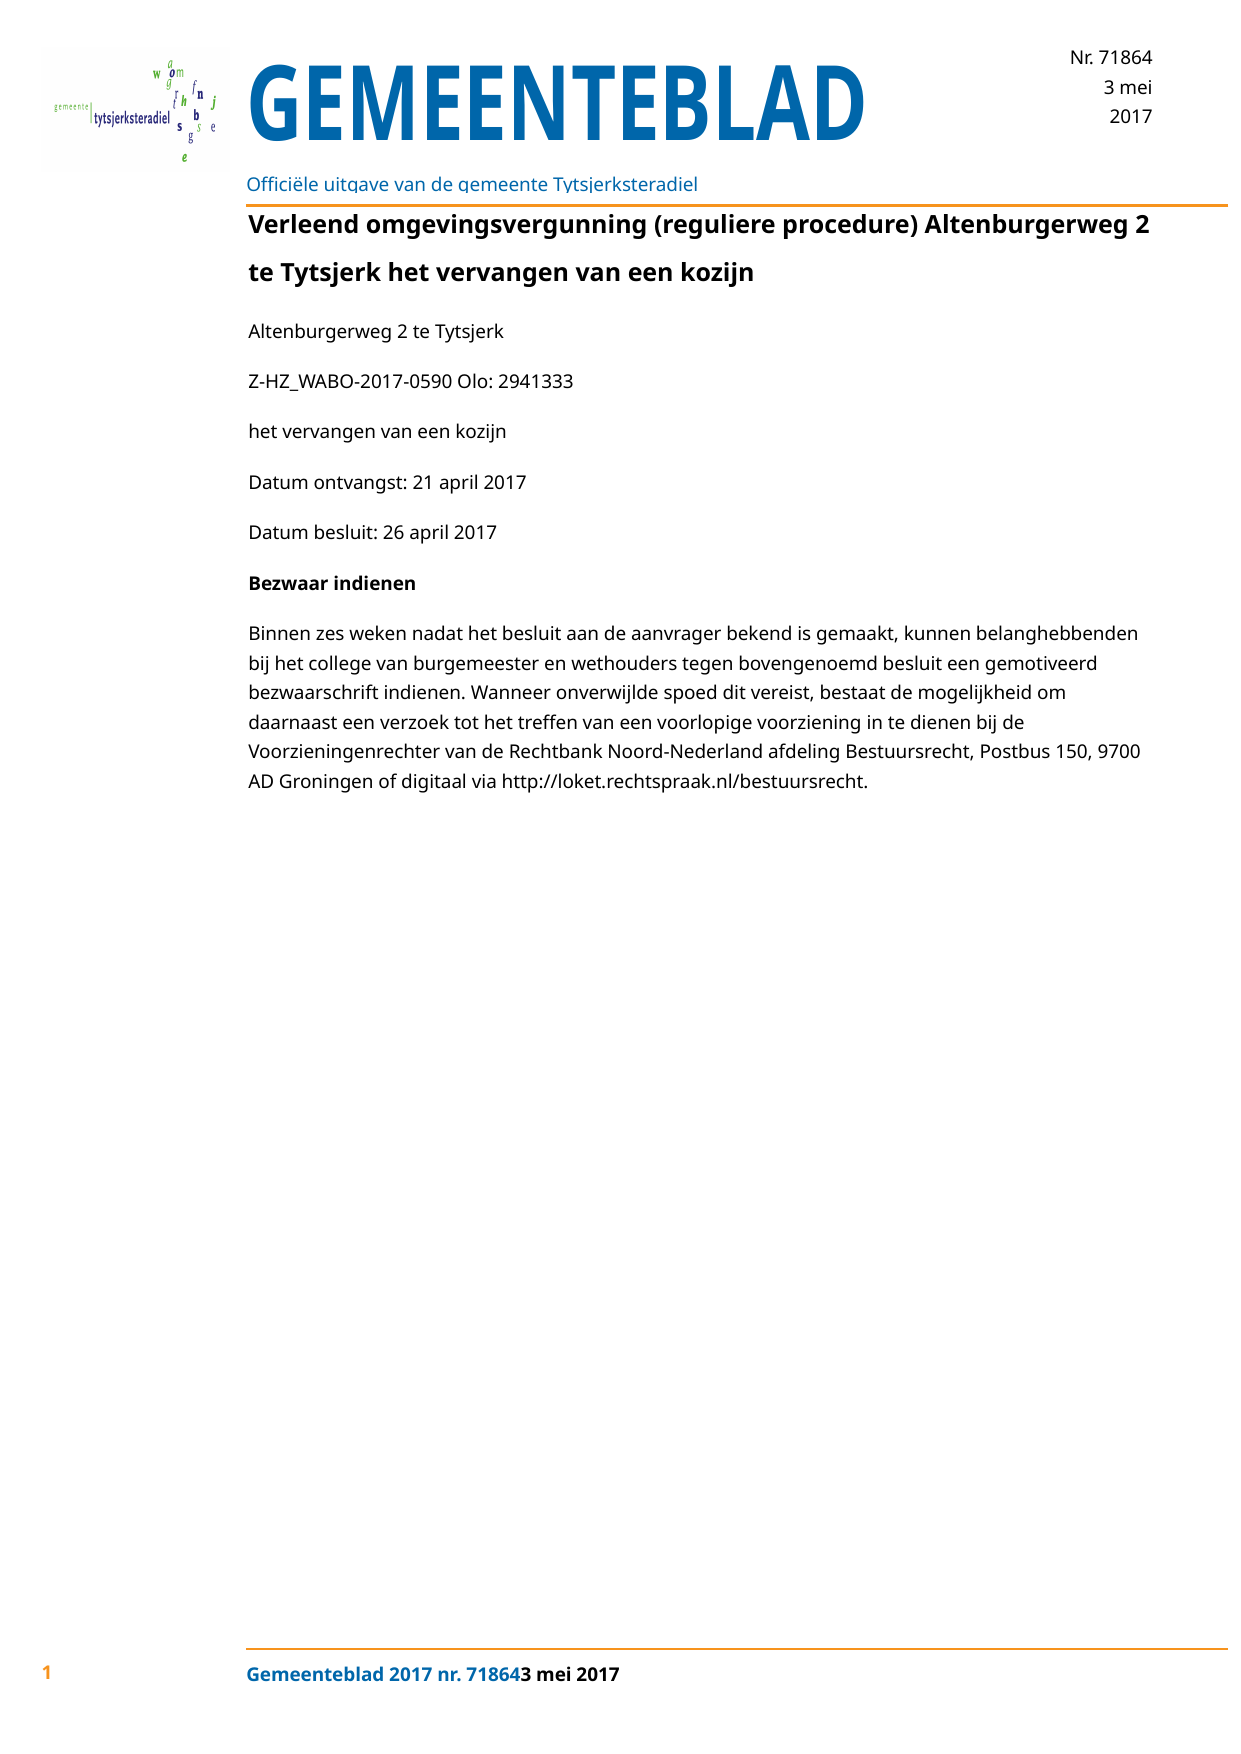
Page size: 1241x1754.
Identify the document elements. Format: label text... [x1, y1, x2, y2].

text Altenburgerweg 2 te Tytsjerk [248, 318, 1152, 344]
text Z-HZ_WABO-2017-0590 Olo: 2941333 [248, 368, 1152, 394]
text Datum besluit: 26 april 2017 [248, 519, 1152, 545]
text Binnen zes weken nadat het besluit aan de aanvrager bekend is gemaakt, kunnen belanghebbenden bij het college van burgemeester en wethouders tegen bovengenoemd besluit een gemotiveerd bezwaarschrift indienen. Wanneer onverwijlde spoed dit vereist, bestaat de mogelijkheid om daarnaast een verzoek tot het treffen van een voorlopige voorziening in te dienen bij de Voorzieningenrechter van de Rechtbank Noord-Nederland afdeling Bestuursrecht, Postbus 150, 9700 AD Groningen of digitaal via http://loket.rechtspraak.nl/bestuursrecht. [248, 620, 1152, 794]
text Datum ontvangst: 21 april 2017 [248, 469, 1152, 495]
text Verleend omgevingsvergunning (reguliere procedure) Altenburgerweg 2 te Tytsjerk het vervangen van een kozijn [248, 207, 1152, 288]
text het vervangen van een kozijn [248, 419, 1152, 444]
picture [41, 47, 231, 172]
text Bezwaar indienen [248, 570, 1152, 596]
